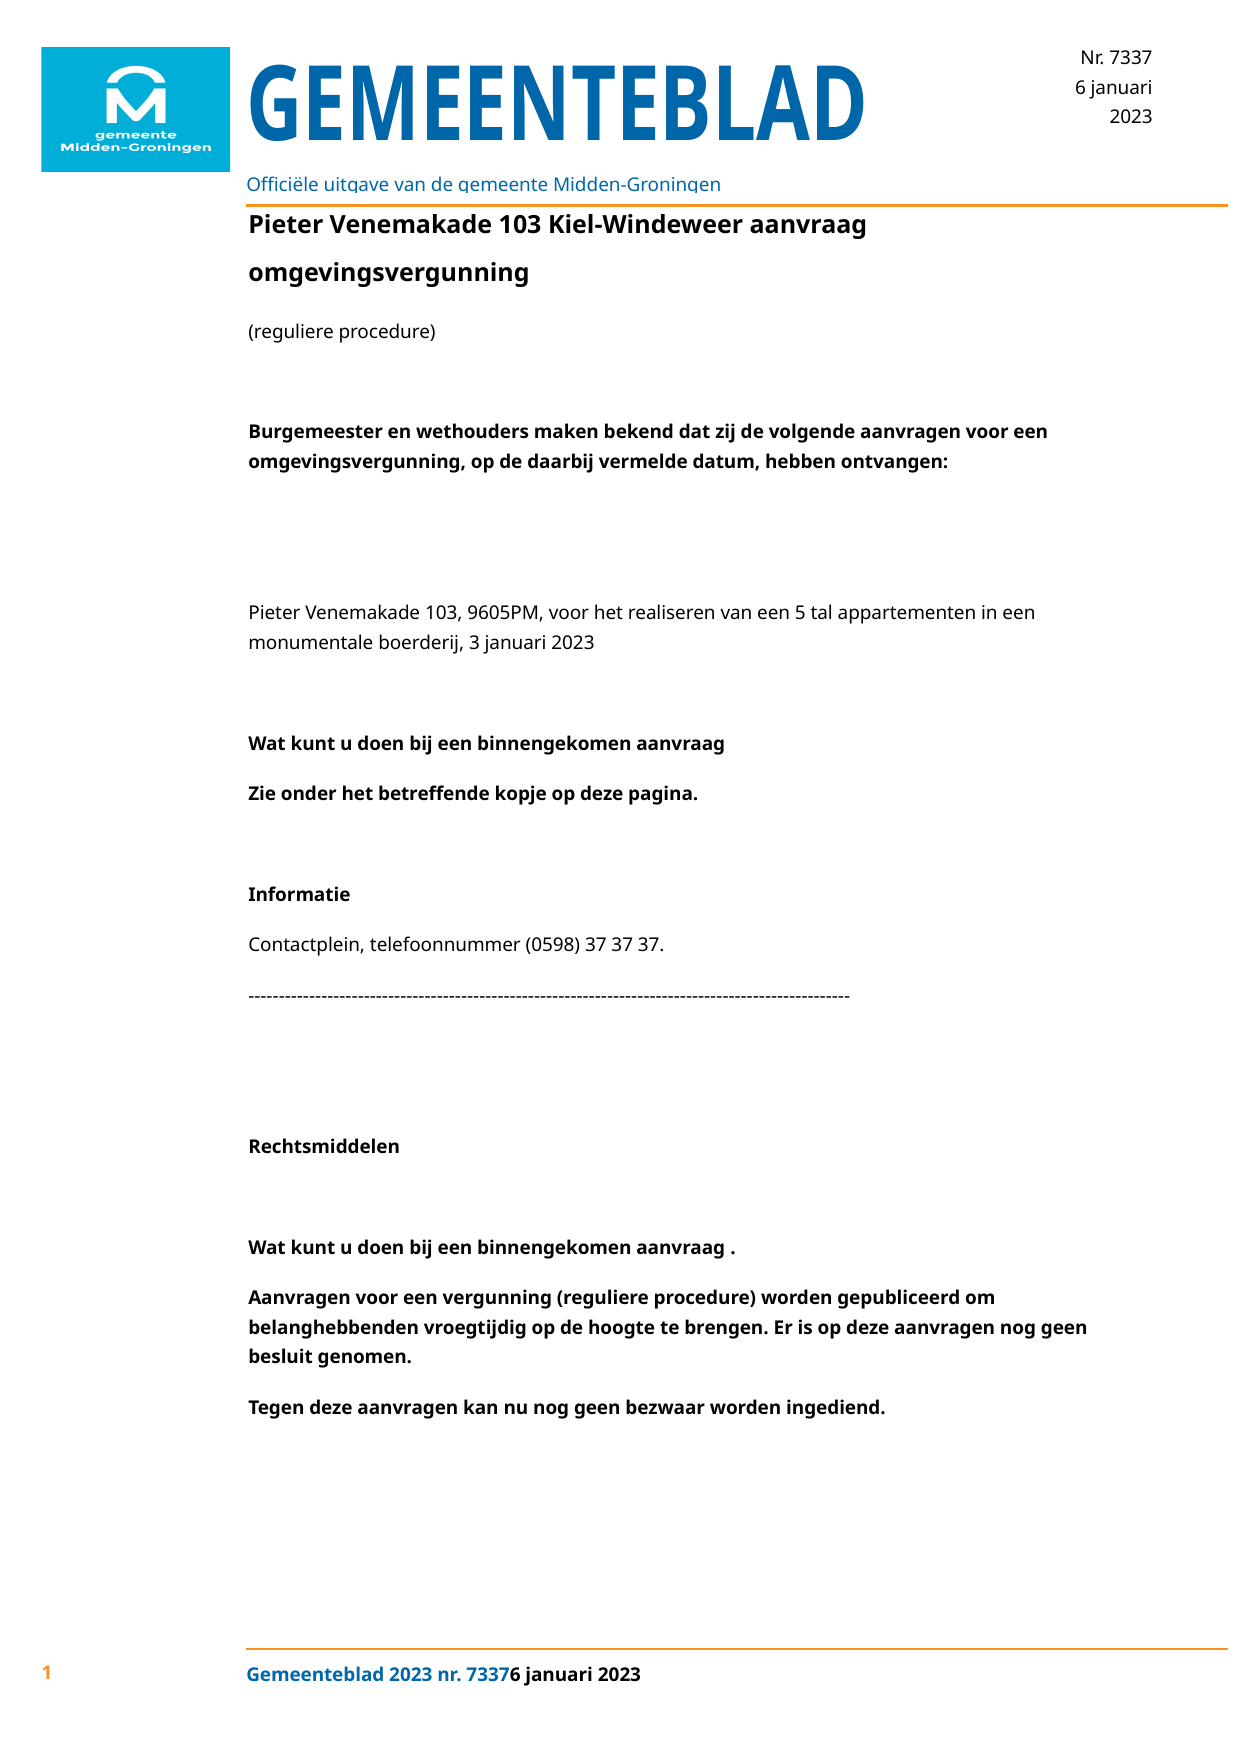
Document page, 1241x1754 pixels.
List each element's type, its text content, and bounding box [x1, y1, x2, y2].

picture [184, 146, 190, 153]
text Rechtsmiddelen [248, 1133, 1152, 1159]
text --------------------------------------------------------------------------------------------------- [248, 982, 1152, 1008]
text (reguliere procedure) [248, 318, 1152, 344]
text Contactplein, telefoonnummer (0598) 37 37 37. [248, 932, 1152, 957]
text Zie onder het betreffende kopje op deze pagina. [248, 780, 1152, 806]
text Pieter Venemakade 103, 9605PM, voor het realiseren van een 5 tal appartementen in een monumentale boerderij, 3 januari 2023 [248, 599, 1152, 655]
text Aanvragen voor een vergunning (reguliere procedure) worden gepubliceerd om belanghebbenden vroegtijdig op de hoogte te brengen. Er is op deze aanvragen nog geen besluit genomen. [248, 1284, 1152, 1369]
text Burgemeester en wethouders maken bekend dat zij de volgende aanvragen voor een omgevingsvergunning, op de daarbij vermelde datum, hebben ontvangen: [248, 419, 1152, 474]
text Tegen deze aanvragen kan nu nog geen bezwaar worden ingediend. [248, 1394, 1152, 1420]
text Wat kunt u doen bij een binnengekomen aanvraag . [248, 1234, 1152, 1260]
picture [108, 66, 164, 82]
text Wat kunt u doen bij een binnengekomen aanvraag [248, 730, 1152, 756]
picture [107, 89, 165, 122]
text Informatie [248, 881, 1152, 907]
text Pieter Venemakade 103 Kiel-Windeweer aanvraag omgevingsvergunning [248, 207, 1152, 288]
